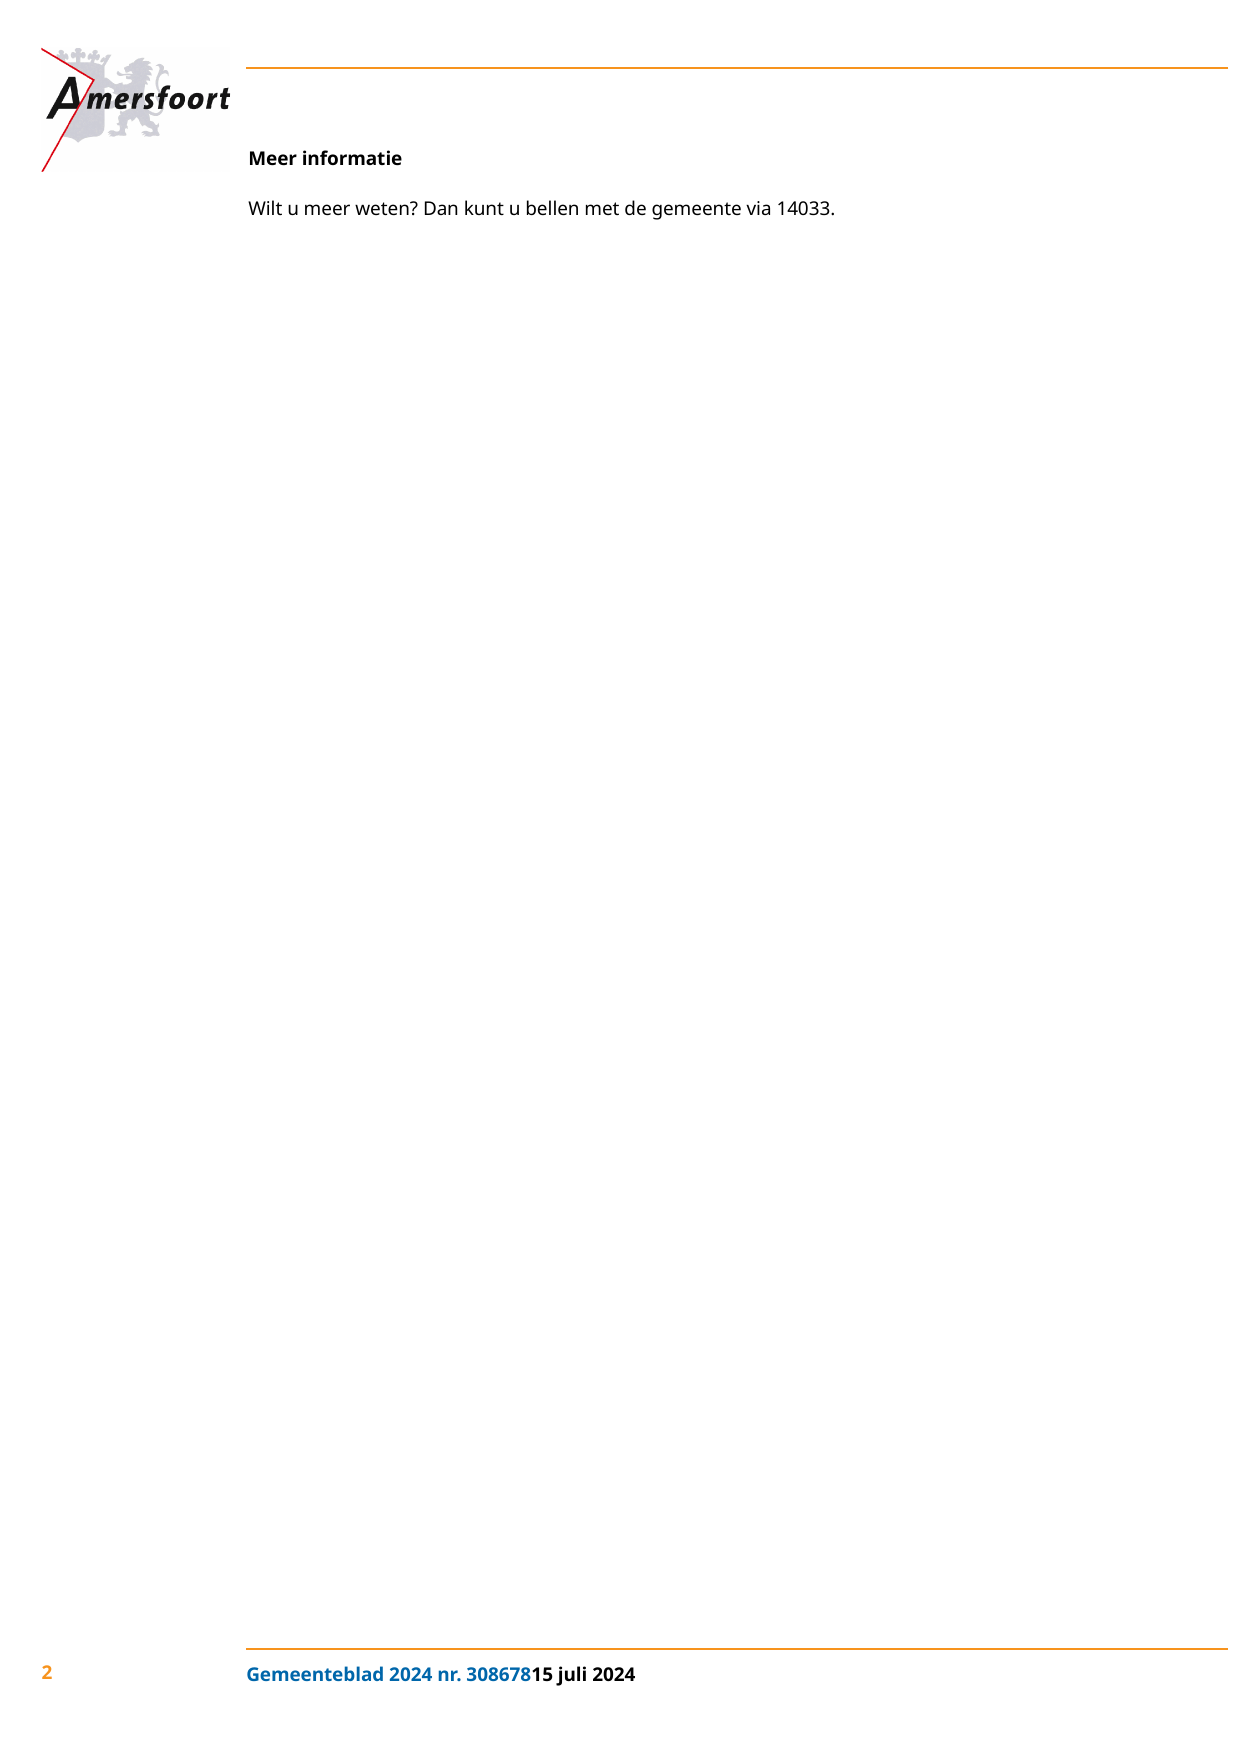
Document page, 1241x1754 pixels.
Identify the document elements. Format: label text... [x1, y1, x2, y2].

picture [41, 47, 231, 172]
text Meer informatie [248, 145, 1152, 171]
text Wilt u meer weten? Dan kunt u bellen met de gemeente via 14033. [248, 196, 1152, 221]
